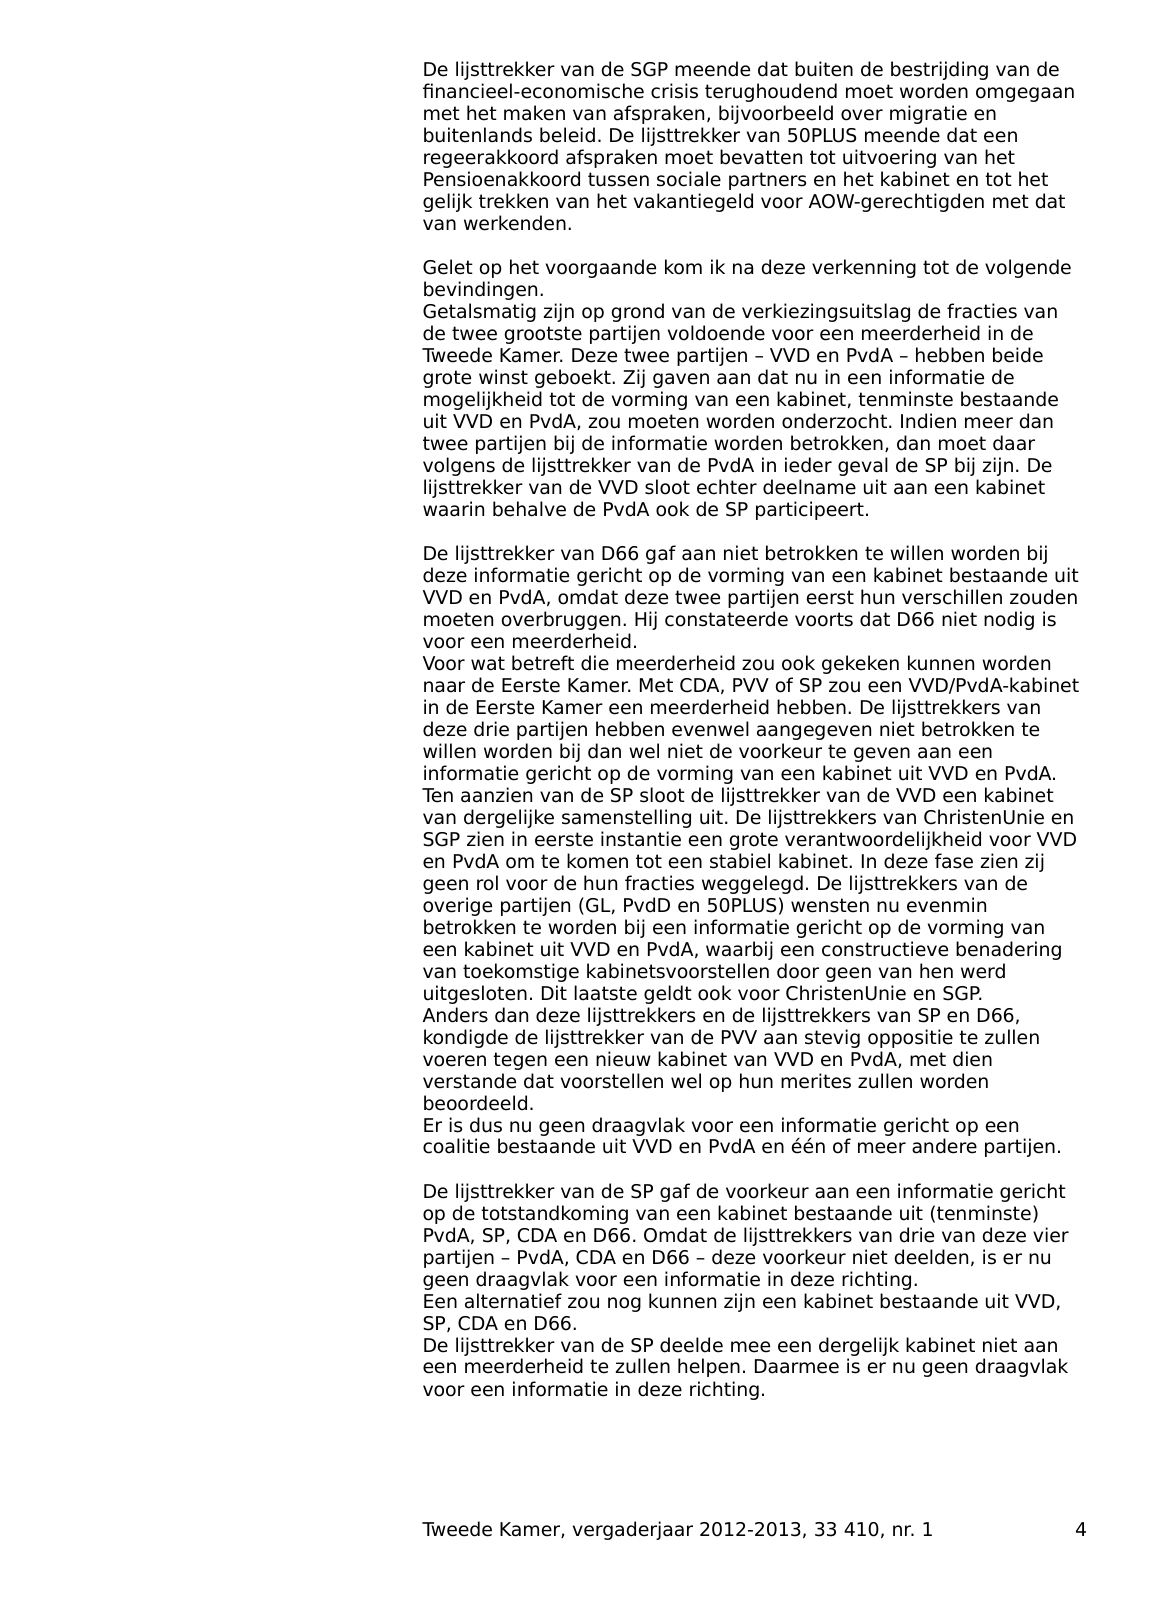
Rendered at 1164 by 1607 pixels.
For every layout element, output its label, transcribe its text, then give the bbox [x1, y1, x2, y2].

text De lijsttrekker van de SP gaf de voorkeur aan een informatie gericht op de totstandkoming van een kabinet bestaande uit (tenminste) PvdA, SP, CDA en D66. Omdat de lijsttrekkers van drie van deze vier partijen – PvdA, CDA en D66 – deze voorkeur niet deelden, is er nu geen draagvlak voor een informatie in deze richting. [422, 1181, 1087, 1291]
text Voor wat betreft die meerderheid zou ook gekeken kunnen worden naar de Eerste Kamer. Met CDA, PVV of SP zou een VVD/PvdA-kabinet in de Eerste Kamer een meerderheid hebben. De lijsttrekkers van deze drie partijen hebben evenwel aangegeven niet betrokken te willen worden bij dan wel niet de voorkeur te geven aan een informatie gericht op de vorming van een kabinet uit VVD en PvdA. Ten aanzien van de SP sloot de lijsttrekker van de VVD een kabinet van dergelijke samenstelling uit. De lijsttrekkers van ChristenUnie en SGP zien in eerste instantie een grote verantwoordelijkheid voor VVD en PvdA om te komen tot een stabiel kabinet. In deze fase zien zij geen rol voor de hun fracties weggelegd. De lijsttrekkers van de overige partijen (GL, PvdD en 50PLUS) wensten nu evenmin betrokken te worden bij een informatie gericht op de vorming van een kabinet uit VVD en PvdA, waarbij een constructieve benadering van toekomstige kabinetsvoorstellen door geen van hen werd uitgesloten. Dit laatste geldt ook voor ChristenUnie en SGP. [422, 653, 1087, 1004]
text De lijsttrekker van de SGP meende dat buiten de bestrijding van de financieel-economische crisis terughoudend moet worden omgegaan met het maken van afspraken, bijvoorbeeld over migratie en buitenlands beleid. De lijsttrekker van 50PLUS meende dat een regeerakkoord afspraken moet bevatten tot uitvoering van het Pensioenakkoord tussen sociale partners en het kabinet en tot het gelijk trekken van het vakantiegeld voor AOW-gerechtigden met dat van werkenden. [422, 59, 1087, 235]
text Anders dan deze lijsttrekkers en de lijsttrekkers van SP en D66, kondigde de lijsttrekker van de PVV aan stevig oppositie te zullen voeren tegen een nieuw kabinet van VVD en PvdA, met dien verstande dat voorstellen wel op hun merites zullen worden beoordeeld. [422, 1004, 1087, 1114]
text Er is dus nu geen draagvlak voor een informatie gericht op een coalitie bestaande uit VVD en PvdA en één of meer andere partijen. [422, 1114, 1087, 1158]
text Een alternatief zou nog kunnen zijn een kabinet bestaande uit VVD, SP, CDA en D66. [422, 1291, 1087, 1334]
text De lijsttrekker van de SP deelde mee een dergelijk kabinet niet aan een meerderheid te zullen helpen. Daarmee is er nu geen draagvlak voor een informatie in deze richting. [422, 1334, 1087, 1400]
text Getalsmatig zijn op grond van de verkiezingsuitslag de fracties van de twee grootste partijen voldoende voor een meerderheid in de Tweede Kamer. Deze twee partijen – VVD en PvdA – hebben beide grote winst geboekt. Zij gaven aan dat nu in een informatie de mogelijkheid tot de vorming van een kabinet, tenminste bestaande uit VVD en PvdA, zou moeten worden onderzocht. Indien meer dan twee partijen bij de informatie worden betrokken, dan moet daar volgens de lijsttrekker van de PvdA in ieder geval de SP bij zijn. De lijsttrekker van de VVD sloot echter deelname uit aan een kabinet waarin behalve de PvdA ook de SP participeert. [422, 301, 1087, 521]
text Gelet op het voorgaande kom ik na deze verkenning tot de volgende bevindingen. [422, 257, 1087, 301]
text De lijsttrekker van D66 gaf aan niet betrokken te willen worden bij deze informatie gericht op de vorming van een kabinet bestaande uit VVD en PvdA, omdat deze twee partijen eerst hun verschillen zouden moeten overbruggen. Hij constateerde voorts dat D66 niet nodig is voor een meerderheid. [422, 543, 1087, 653]
